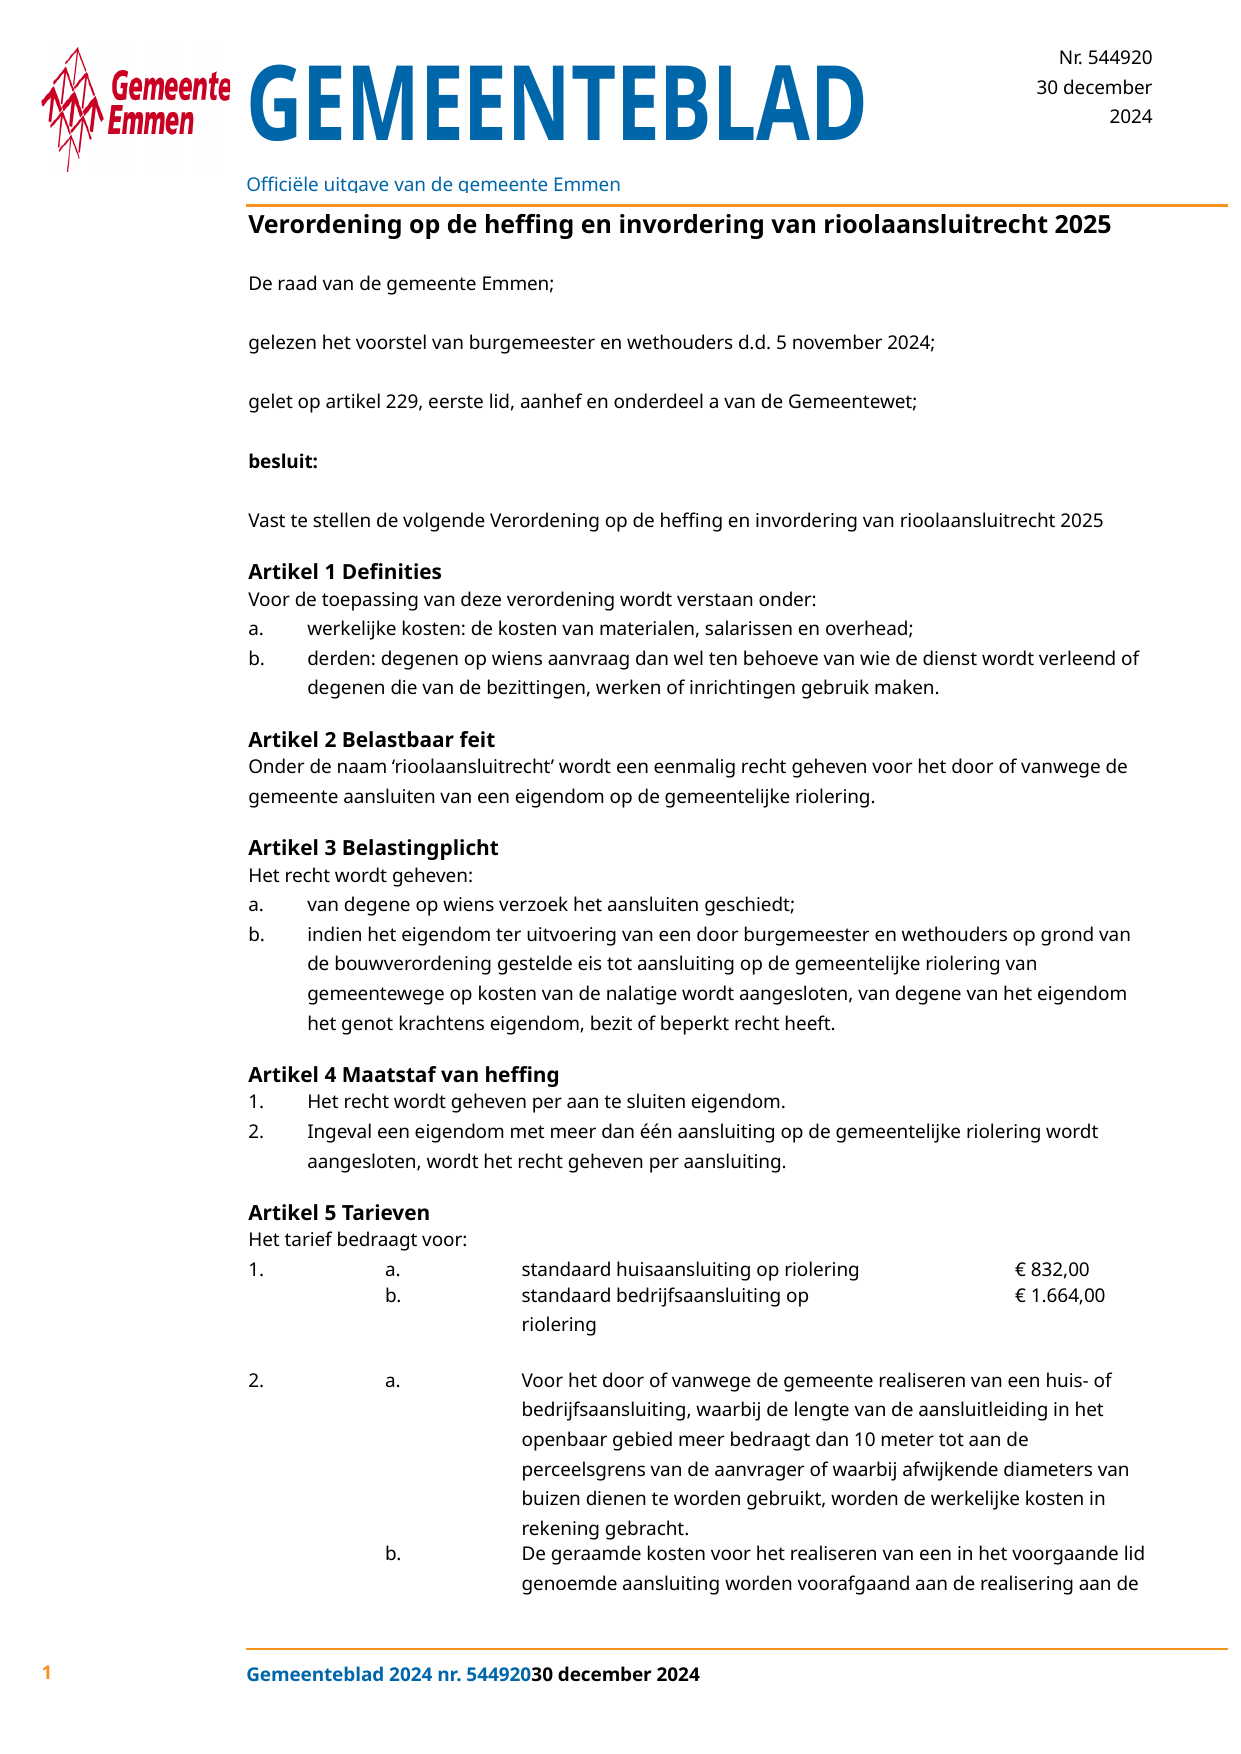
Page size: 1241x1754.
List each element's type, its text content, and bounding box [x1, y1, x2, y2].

table_cell 2. [248, 1367, 385, 1541]
text gelet op artikel 229, eerste lid, aanhef en onderdeel a van de Gemeentewet; [248, 389, 1152, 414]
table_cell [248, 1541, 385, 1596]
text Vast te stellen de volgende Verordening op de heffing en invordering van rioolaansluitrecht 2025 [248, 507, 1152, 533]
table_cell b. [385, 1282, 521, 1367]
table_header [878, 1256, 1015, 1282]
list werkelijke kosten: de kosten van materialen, salarissen en overhead; [248, 615, 1152, 641]
list Het recht wordt geheven per aan te sluiten eigendom. [248, 1089, 1152, 1114]
list Ingeval een eigendom met meer dan één aansluiting op de gemeentelijke riolering wordt aangesloten, wordt het recht geheven per aansluiting. [248, 1118, 1152, 1173]
text Artikel 4 Maatstaf van heffing [248, 1060, 1152, 1089]
text Artikel 5 Tarieven [248, 1198, 1152, 1227]
text Artikel 3 Belastingplicht [248, 833, 1152, 862]
text Onder de naam ‘rioolaansluitrecht’ wordt een eenmalig recht geheven voor het door of vanwege de gemeente aansluiten van een eigendom op de gemeentelijke riolering. [248, 753, 1152, 809]
table_cell € 1.664,00 [1015, 1282, 1152, 1367]
table_header 1. [248, 1256, 385, 1282]
table_cell a. [385, 1367, 521, 1541]
list van degene op wiens verzoek het aansluiten geschiedt; [248, 891, 1152, 917]
table_cell b. [385, 1541, 521, 1596]
text Het tarief bedraagt voor: [248, 1227, 1152, 1252]
text Artikel 1 Definities [248, 557, 1152, 586]
text besluit: [248, 448, 1152, 473]
table_header a. [385, 1256, 521, 1282]
picture [41, 47, 231, 172]
table_cell [248, 1282, 385, 1367]
text Artikel 2 Belastbaar feit [248, 725, 1152, 753]
table_header € 832,00 [1015, 1256, 1152, 1282]
text De raad van de gemeente Emmen; [248, 270, 1152, 296]
table_cell [878, 1282, 1015, 1367]
table_cell De geraamde kosten voor het realiseren van een in het voorgaande lid genoemde aansluiting worden voorafgaand aan de realisering aan de [521, 1541, 1152, 1596]
text Voor de toepassing van deze verordening wordt verstaan onder: [248, 586, 1152, 612]
text gelezen het voorstel van burgemeester en wethouders d.d. 5 november 2024; [248, 329, 1152, 355]
text Verordening op de heffing en invordering van rioolaansluitrecht 2025 [248, 207, 1152, 241]
list derden: degenen op wiens aanvraag dan wel ten behoeve van wie de dienst wordt verleend of degenen die van de bezittingen, werken of inrichtingen gebruik maken. [248, 645, 1152, 700]
list indien het eigendom ter uitvoering van een door burgemeester en wethouders op grond van de bouwverordening gestelde eis tot aansluiting op de gemeentelijke riolering van gemeentewege op kosten van de nalatige wordt aangesloten, van degene van het eigendom het genot krachtens eigendom, bezit of beperkt recht heeft. [248, 921, 1152, 1036]
table_header standaard huisaansluiting op riolering [521, 1256, 878, 1282]
table_cell Voor het door of vanwege de gemeente realiseren van een huis- of bedrijfsaansluiting, waarbij de lengte van de aansluitleiding in het openbaar gebied meer bedraagt dan 10 meter tot aan de perceelsgrens van de aanvrager of waarbij afwijkende diameters van buizen dienen te worden gebruikt, worden de werkelijke kosten in rekening gebracht. [521, 1367, 1152, 1541]
text Het recht wordt geheven: [248, 862, 1152, 888]
table_cell standaard bedrijfsaansluiting op riolering [521, 1282, 878, 1367]
